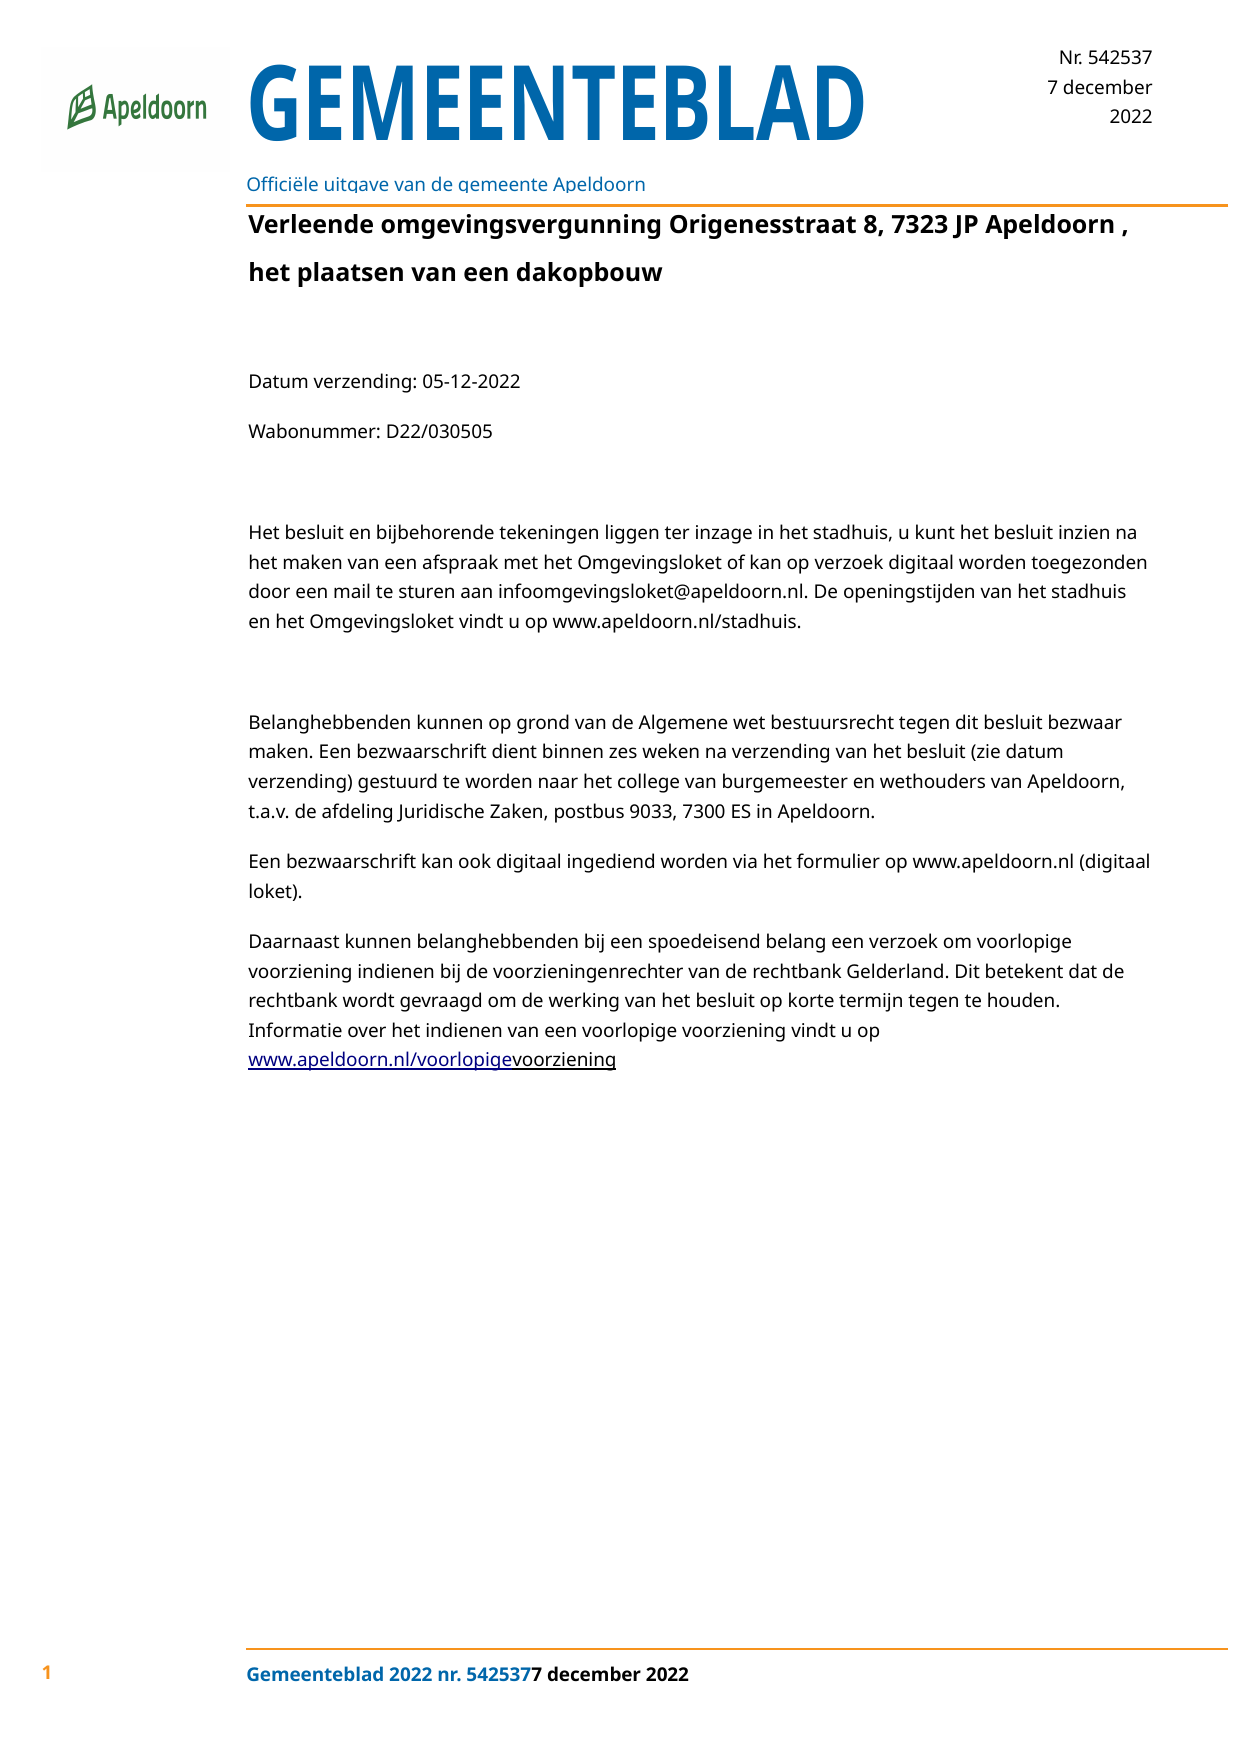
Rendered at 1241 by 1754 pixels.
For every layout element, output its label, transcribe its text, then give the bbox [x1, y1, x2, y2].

text Wabonummer: D22/030505 [248, 419, 1152, 444]
text Het besluit en bijbehorende tekeningen liggen ter inzage in het stadhuis, u kunt het besluit inzien na het maken van een afspraak met het Omgevingsloket of kan op verzoek digitaal worden toegezonden door een mail te sturen aan infoomgevingsloket@apeldoorn.nl. De openingstijden van het stadhuis en het Omgevingsloket vindt u op www.apeldoorn.nl/stadhuis. [248, 519, 1152, 634]
text Verleende omgevingsvergunning Origenesstraat 8, 7323 JP Apeldoorn , het plaatsen van een dakopbouw [248, 207, 1152, 288]
text Een bezwaarschrift kan ook digitaal ingediend worden via het formulier op www.apeldoorn.nl (digitaal loket). [248, 848, 1152, 904]
text Belanghebbenden kunnen op grond van de Algemene wet bestuursrecht tegen dit besluit bezwaar maken. Een bezwaarschrift dient binnen zes weken na verzending van het besluit (zie datum verzending) gestuurd te worden naar het college van burgemeester en wethouders van Apeldoorn, t.a.v. de afdeling Juridische Zaken, postbus 9033, 7300 ES in Apeldoorn. [248, 709, 1152, 824]
text Daarnaast kunnen belanghebbenden bij een spoedeisend belang een verzoek om voorlopige voorziening indienen bij de voorzieningenrechter van de rechtbank Gelderland. Dit betekent dat de rechtbank wordt gevraagd om de werking van het besluit op korte termijn tegen te houden. Informatie over het indienen van een voorlopige voorziening vindt u op www.apeldoorn.nl/voorlopigevoorziening [248, 928, 1152, 1072]
text Datum verzending: 05-12-2022 [248, 368, 1152, 394]
picture [41, 47, 231, 172]
